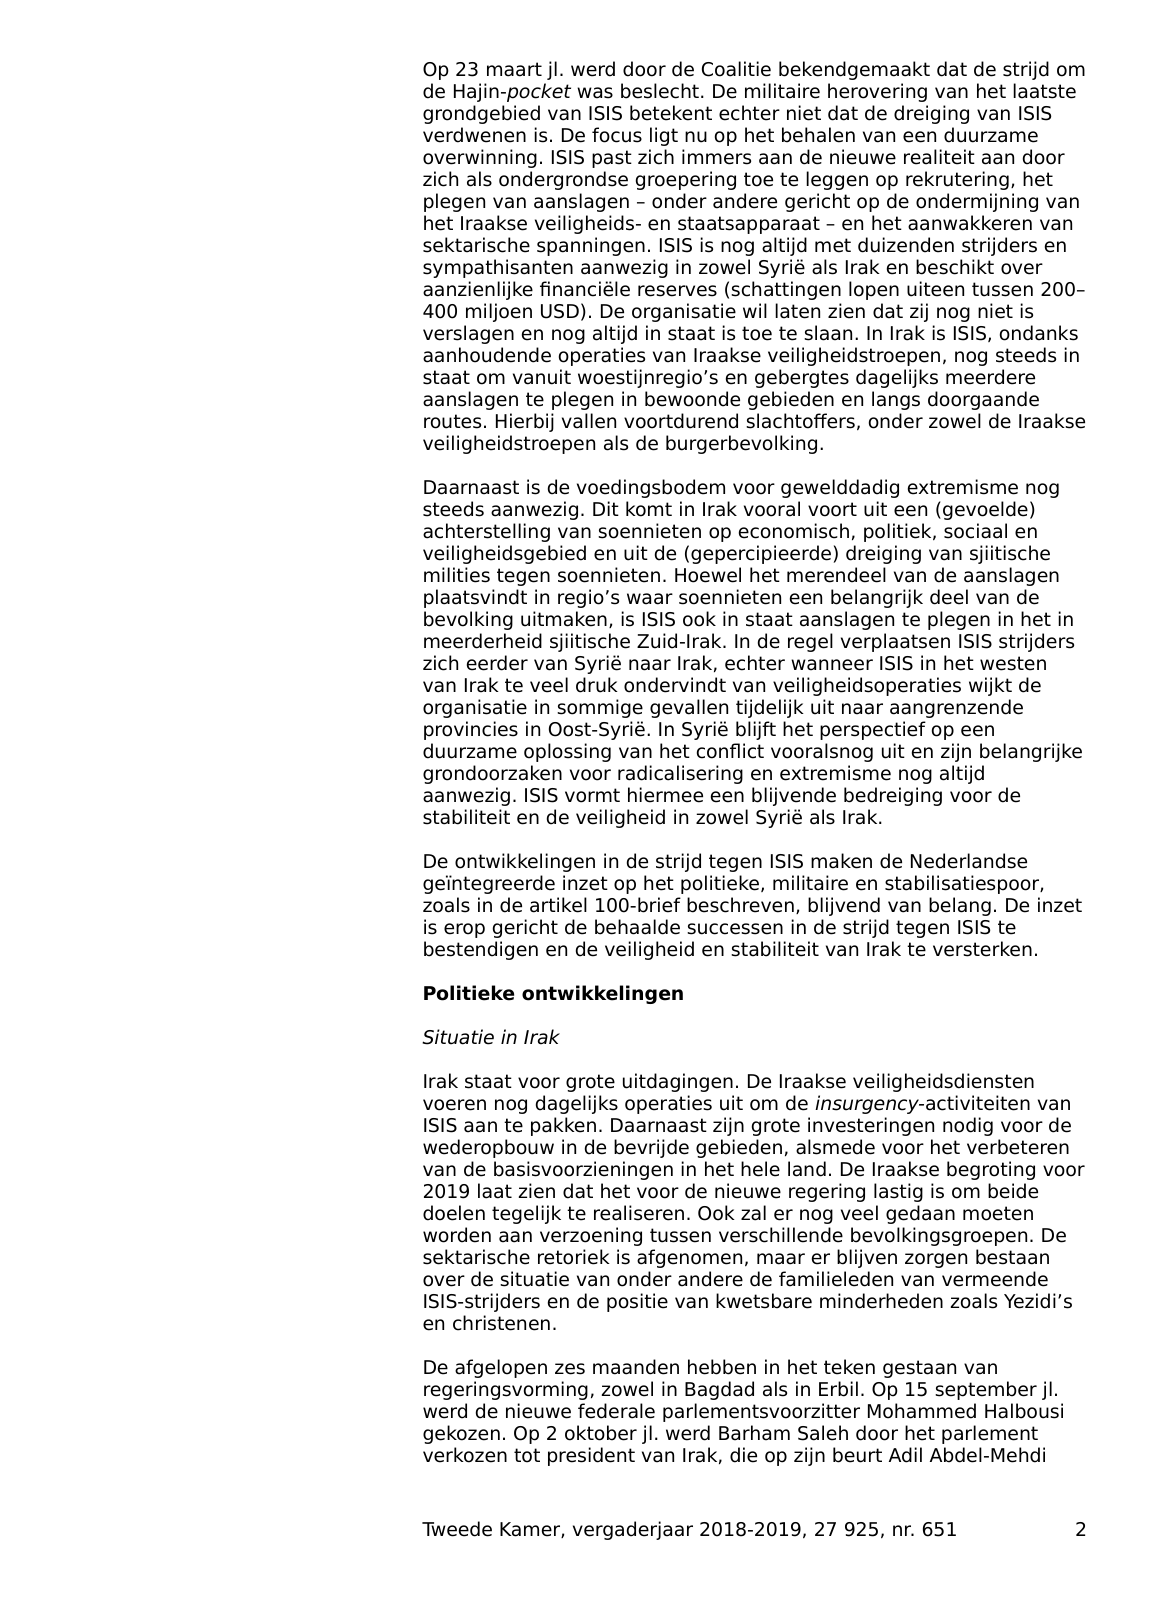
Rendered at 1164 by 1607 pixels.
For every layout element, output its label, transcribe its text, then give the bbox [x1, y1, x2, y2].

text De ontwikkelingen in de strijd tegen ISIS maken de Nederlandse geïntegreerde inzet op het politieke, militaire en stabilisatiespoor, zoals in de artikel 100-brief beschreven, blijvend van belang. De inzet is erop gericht de behaalde successen in de strijd tegen ISIS te bestendigen en de veiligheid en stabiliteit van Irak te versterken. [422, 851, 1087, 961]
text Op 23 maart jl. werd door de Coalitie bekendgemaakt dat de strijd om de Hajin-pocket was beslecht. De militaire herovering van het laatste grondgebied van ISIS betekent echter niet dat de dreiging van ISIS verdwenen is. De focus ligt nu op het behalen van een duurzame overwinning. ISIS past zich immers aan de nieuwe realiteit aan door zich als ondergrondse groepering toe te leggen op rekrutering, het plegen van aanslagen – onder andere gericht op de ondermijning van het Iraakse veiligheids- en staatsapparaat – en het aanwakkeren van sektarische spanningen. ISIS is nog altijd met duizenden strijders en sympathisanten aanwezig in zowel Syrië als Irak en beschikt over aanzienlijke financiële reserves (schattingen lopen uiteen tussen 200–400 miljoen USD). De organisatie wil laten zien dat zij nog niet is verslagen en nog altijd in staat is toe te slaan. In Irak is ISIS, ondanks aanhoudende operaties van Iraakse veiligheidstroepen, nog steeds in staat om vanuit woestijnregio’s en gebergtes dagelijks meerdere aanslagen te plegen in bewoonde gebieden en langs doorgaande routes. Hierbij vallen voortdurend slachtoffers, onder zowel de Iraakse veiligheidstroepen als de burgerbevolking. [422, 59, 1087, 455]
subtitle Politieke ontwikkelingen [422, 983, 1087, 1005]
text De afgelopen zes maanden hebben in het teken gestaan van regeringsvorming, zowel in Bagdad als in Erbil. Op 15 september jl. werd de nieuwe federale parlementsvoorzitter Mohammed Halbousi gekozen. Op 2 oktober jl. werd Barham Saleh door het parlement verkozen tot president van Irak, die op zijn beurt Adil Abdel-Mehdi [422, 1357, 1087, 1467]
text Irak staat voor grote uitdagingen. De Iraakse veiligheidsdiensten voeren nog dagelijks operaties uit om de insurgency-activiteiten van ISIS aan te pakken. Daarnaast zijn grote investeringen nodig voor de wederopbouw in de bevrijde gebieden, alsmede voor het verbeteren van de basisvoorzieningen in het hele land. De Iraakse begroting voor 2019 laat zien dat het voor de nieuwe regering lastig is om beide doelen tegelijk te realiseren. Ook zal er nog veel gedaan moeten worden aan verzoening tussen verschillende bevolkingsgroepen. De sektarische retoriek is afgenomen, maar er blijven zorgen bestaan over de situatie van onder andere de familieleden van vermeende ISIS-strijders en de positie van kwetsbare minderheden zoals Yezidi’s en christenen. [422, 1071, 1087, 1335]
text Daarnaast is de voedingsbodem voor gewelddadig extremisme nog steeds aanwezig. Dit komt in Irak vooral voort uit een (gevoelde) achterstelling van soennieten op economisch, politiek, sociaal en veiligheidsgebied en uit de (gepercipieerde) dreiging van sjiitische milities tegen soennieten. Hoewel het merendeel van de aanslagen plaatsvindt in regio’s waar soennieten een belangrijk deel van de bevolking uitmaken, is ISIS ook in staat aanslagen te plegen in het in meerderheid sjiitische Zuid-Irak. In de regel verplaatsen ISIS strijders zich eerder van Syrië naar Irak, echter wanneer ISIS in het westen van Irak te veel druk ondervindt van veiligheidsoperaties wijkt de organisatie in sommige gevallen tijdelijk uit naar aangrenzende provincies in Oost-Syrië. In Syrië blijft het perspectief op een duurzame oplossing van het conflict vooralsnog uit en zijn belangrijke grondoorzaken voor radicalisering en extremisme nog altijd aanwezig. ISIS vormt hiermee een blijvende bedreiging voor de stabiliteit en de veiligheid in zowel Syrië als Irak. [422, 477, 1087, 828]
subtitle Situatie in Irak [422, 1027, 1087, 1049]
